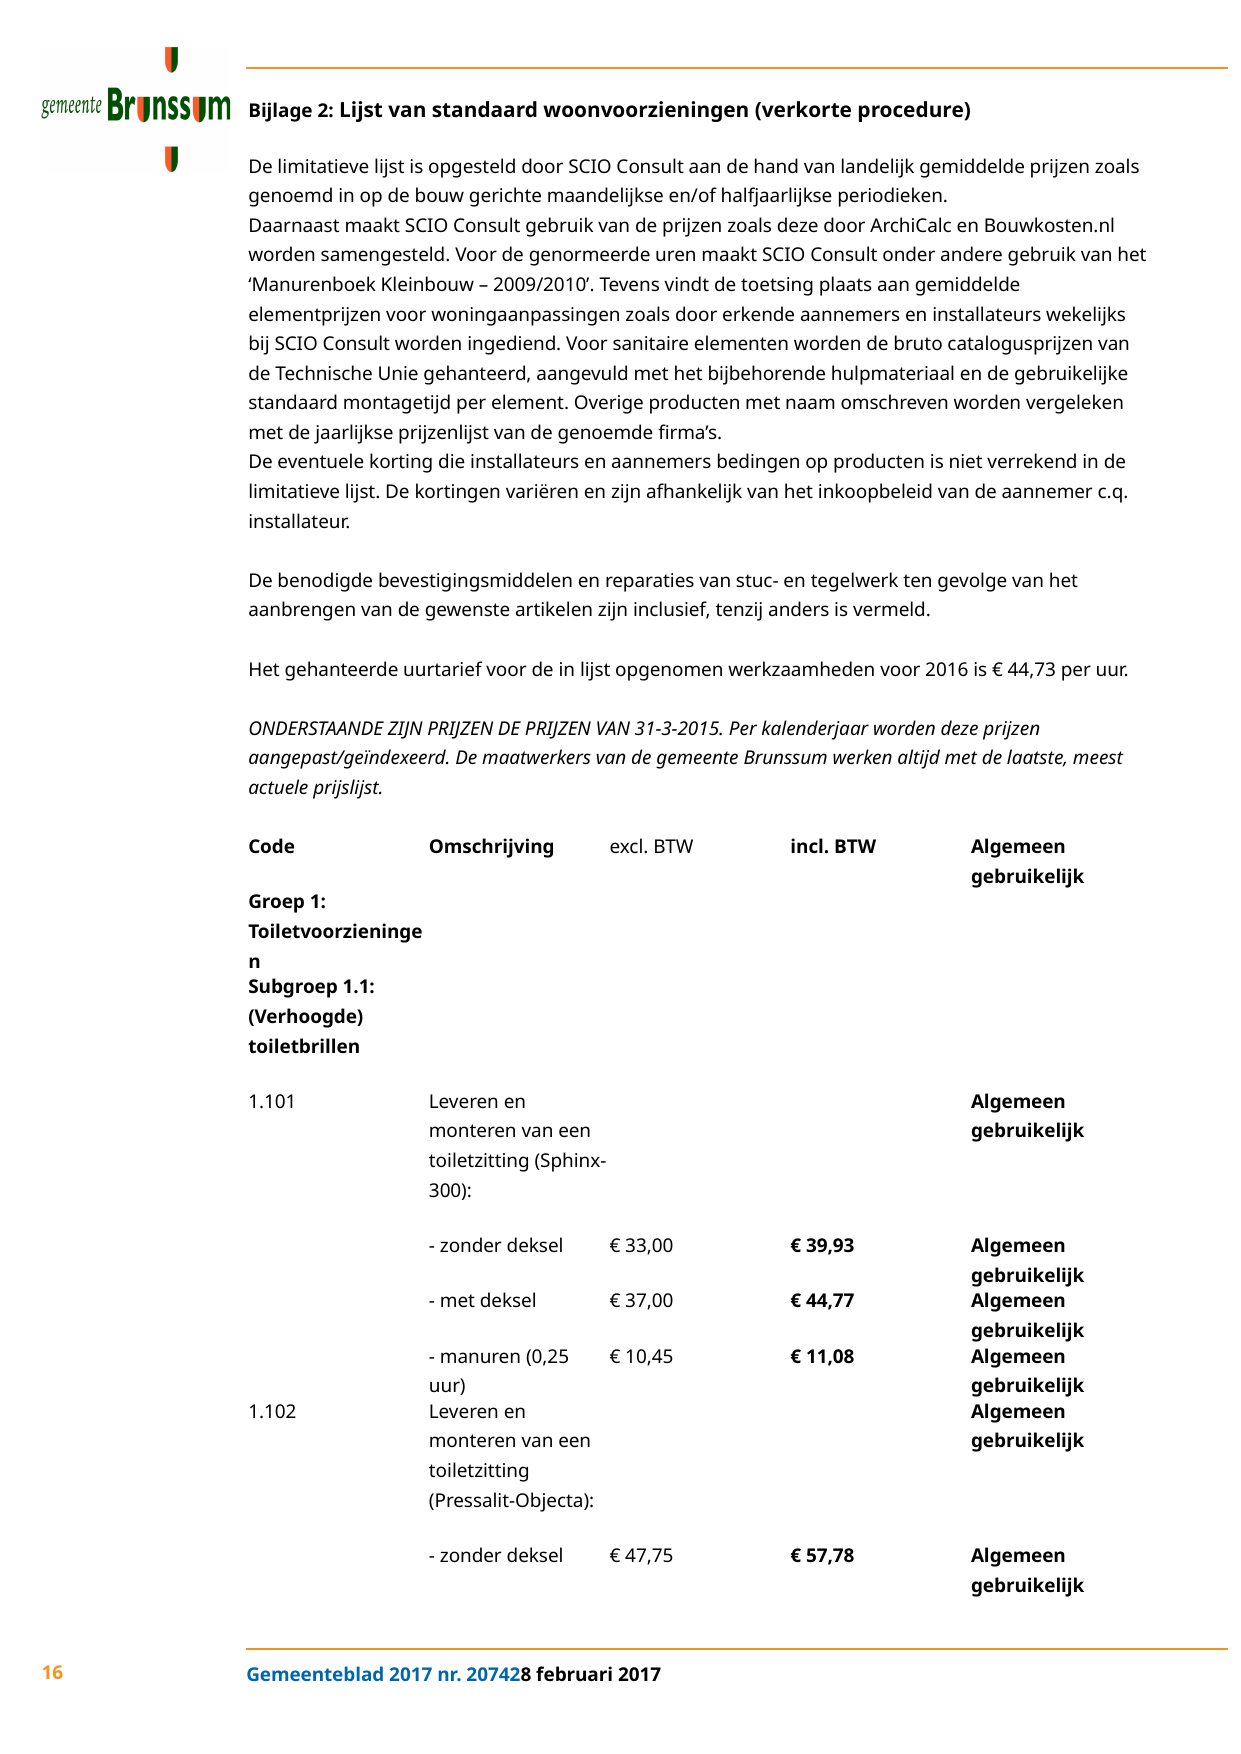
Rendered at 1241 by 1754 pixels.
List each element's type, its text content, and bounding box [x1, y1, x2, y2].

table_cell Leveren en monteren van een toiletzitting (Pressalit-Objecta): [429, 1398, 609, 1542]
table_cell - zonder deksel [429, 1542, 609, 1597]
table_header Code [248, 834, 429, 889]
table_cell € 11,08 [790, 1343, 971, 1398]
table_header incl. BTW [790, 834, 971, 889]
table_cell - manuren (0,25 uur) [429, 1343, 609, 1398]
table_cell - met deksel [429, 1288, 609, 1343]
table_cell [790, 1088, 971, 1232]
table_cell Algemeen gebruikelijk [971, 1288, 1152, 1343]
text Het gehanteerde uurtarief voor de in lijst opgenomen werkzaamheden voor 2016 is € 44,73 per uur. [248, 656, 1152, 682]
text ONDERSTAANDE ZIJN PRIJZEN DE PRIJZEN VAN 31-3-2015. Per kalenderjaar worden deze prijzen aangepast/geïndexeerd. De maatwerkers van de gemeente Brunssum werken altijd met de laatste, meest actuele prijslijst. [248, 715, 1152, 800]
table_cell Algemeen gebruikelijk [971, 1398, 1152, 1542]
table_cell 1.102 [248, 1398, 429, 1542]
text De limitatieve lijst is opgesteld door SCIO Consult aan de hand van landelijk gemiddelde prijzen zoals genoemd in op de bouw gerichte maandelijkse en/of halfjaarlijkse periodieken. [248, 153, 1152, 208]
table_cell [609, 1088, 790, 1232]
table_cell € 57,78 [790, 1542, 971, 1597]
table_cell Algemeen gebruikelijk [971, 1542, 1152, 1597]
table_cell Leveren en monteren van een toiletzitting (Sphinx-300): [429, 1088, 609, 1232]
table_cell [790, 1398, 971, 1542]
table_cell - zonder deksel [429, 1232, 609, 1287]
table_header excl. BTW [609, 834, 790, 889]
table_cell [248, 1288, 429, 1343]
picture [41, 47, 231, 172]
table_cell Groep 1: Toiletvoorzieningen [248, 889, 429, 974]
table_cell € 44,77 [790, 1288, 971, 1343]
table_cell Subgroep 1.1: (Verhoogde) toiletbrillen [248, 974, 429, 1088]
table_cell € 47,75 [609, 1542, 790, 1597]
table_cell 1.101 [248, 1088, 429, 1232]
table_header Omschrijving [429, 834, 609, 889]
table_cell [248, 1343, 429, 1398]
text De benodigde bevestigingsmiddelen en reparaties van stuc- en tegelwerk ten gevolge van het aanbrengen van de gewenste artikelen zijn inclusief, tenzij anders is vermeld. [248, 567, 1152, 622]
table_cell € 37,00 [609, 1288, 790, 1343]
table_cell € 33,00 [609, 1232, 790, 1287]
text De eventuele korting die installateurs en aannemers bedingen op producten is niet verrekend in de limitatieve lijst. De kortingen variëren en zijn afhankelijk van het inkoopbeleid van de aannemer c.q. installateur. [248, 449, 1152, 534]
text Bijlage 2: Lijst van standaard woonvoorzieningen (verkorte procedure) [248, 95, 1152, 123]
table_cell [609, 1398, 790, 1542]
table_cell [248, 1542, 429, 1597]
table_cell Algemeen gebruikelijk [971, 1232, 1152, 1287]
table_cell € 39,93 [790, 1232, 971, 1287]
table_cell € 10,45 [609, 1343, 790, 1398]
text Daarnaast maakt SCIO Consult gebruik van de prijzen zoals deze door ArchiCalc en Bouwkosten.nl worden samengesteld. Voor de genormeerde uren maakt SCIO Consult onder andere gebruik van het ‘Manurenboek Kleinbouw – 2009/2010’. Tevens vindt de toetsing plaats aan gemiddelde elementprijzen voor woningaanpassingen zoals door erkende aannemers en installateurs wekelijks bij SCIO Consult worden ingediend. Voor sanitaire elementen worden de bruto catalogusprijzen van de Technische Unie gehanteerd, aangevuld met het bijbehorende hulpmateriaal en de gebruikelijke standaard montagetijd per element. Overige producten met naam omschreven worden vergeleken met de jaarlijkse prijzenlijst van de genoemde firma’s. [248, 212, 1152, 445]
table_cell Algemeen gebruikelijk [971, 1343, 1152, 1398]
table_cell [248, 1232, 429, 1287]
table_header Algemeen gebruikelijk [971, 834, 1152, 889]
table_cell Algemeen gebruikelijk [971, 1088, 1152, 1232]
